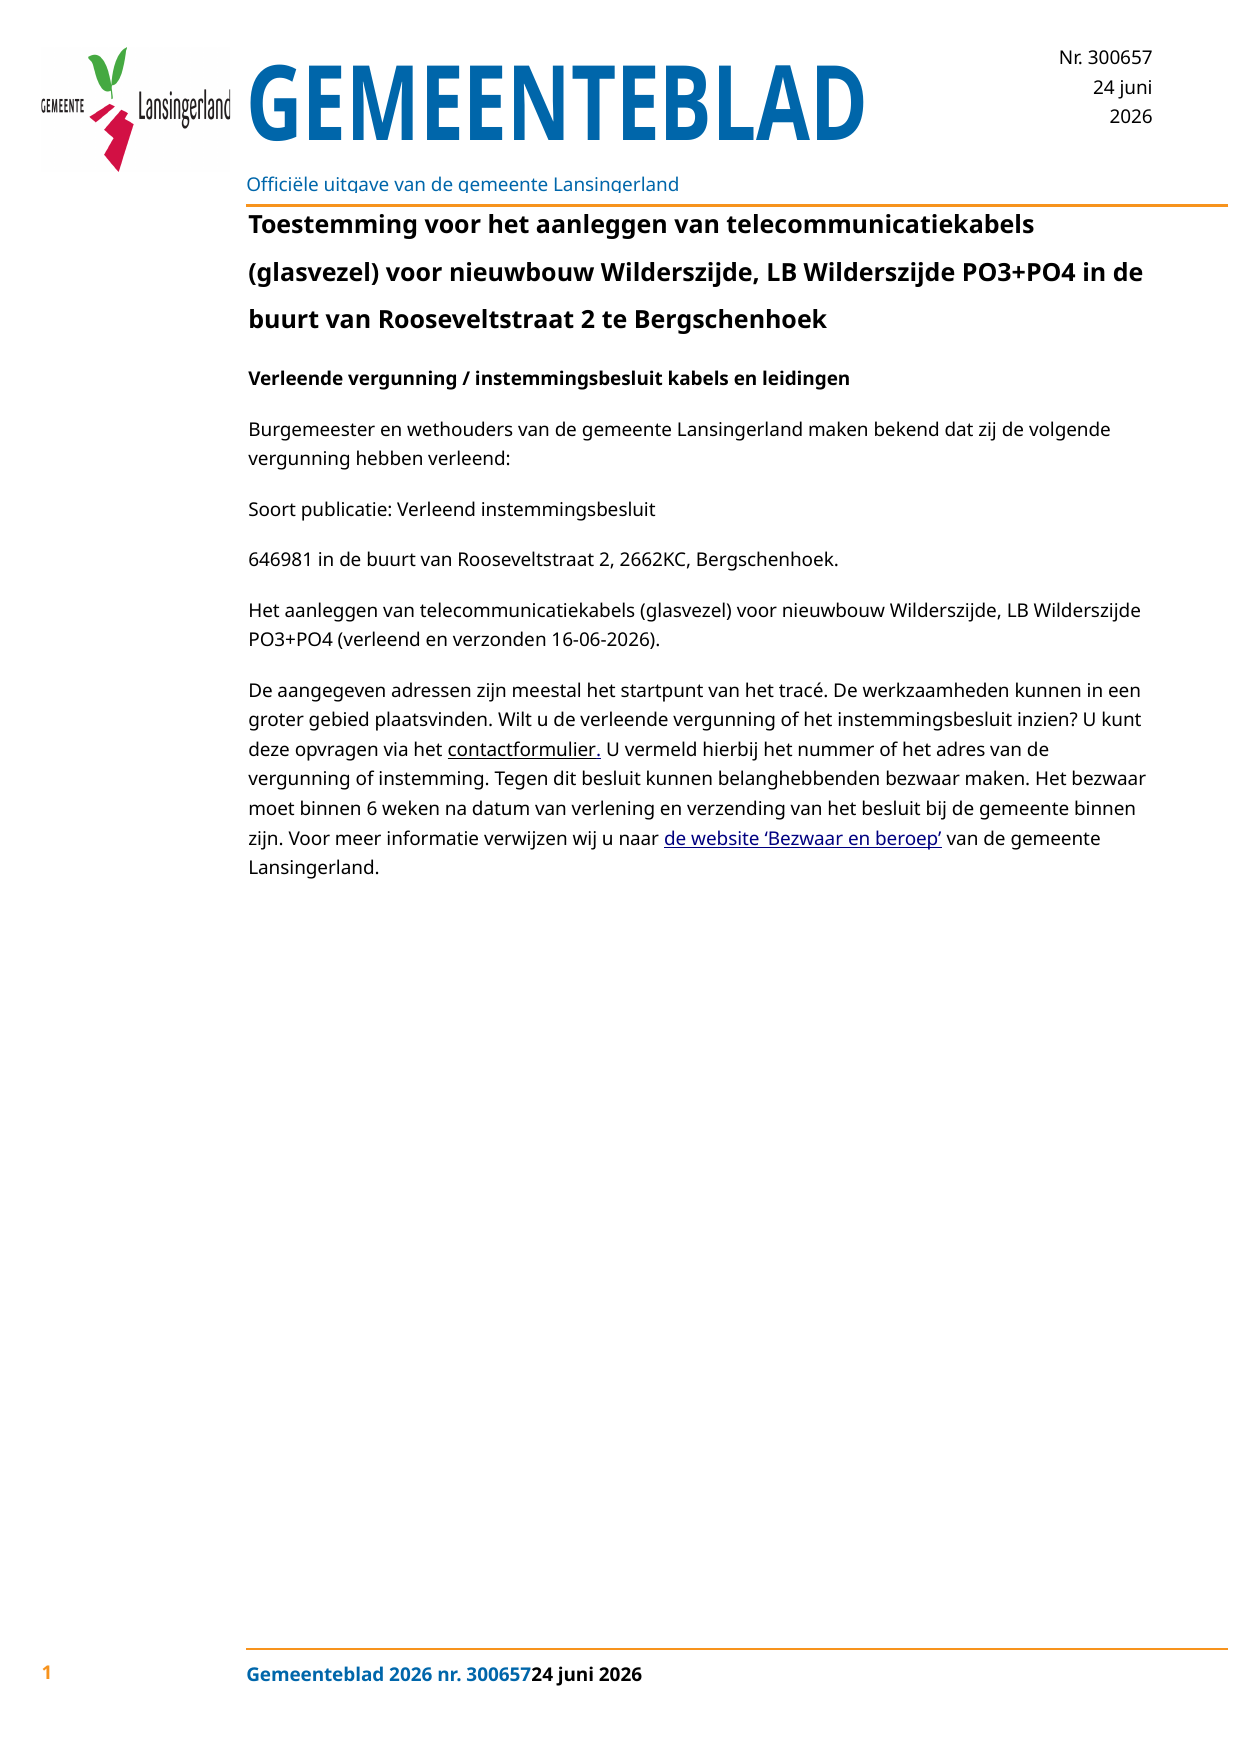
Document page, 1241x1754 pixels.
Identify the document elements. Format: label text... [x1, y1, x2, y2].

text De aangegeven adressen zijn meestal het startpunt van het tracé. De werkzaamheden kunnen in een groter gebied plaatsvinden. Wilt u de verleende vergunning of het instemmingsbesluit inzien? U kunt deze opvragen via het contactformulier. U vermeld hierbij het nummer of het adres van de vergunning of instemming. Tegen dit besluit kunnen belanghebbenden bezwaar maken. Het bezwaar moet binnen 6 weken na datum van verlening en verzending van het besluit bij de gemeente binnen zijn. Voor meer informatie verwijzen wij u naar de website ‘Bezwaar en beroep’ van de gemeente Lansingerland. [248, 677, 1152, 880]
text Verleende vergunning / instemmingsbesluit kabels en leidingen [248, 366, 1152, 391]
text Burgemeester en wethouders van de gemeente Lansingerland maken bekend dat zij de volgende vergunning hebben verleend: [248, 416, 1152, 471]
text Het aanleggen van telecommunicatiekabels (glasvezel) voor nieuwbouw Wilderszijde, LB Wilderszijde PO3+PO4 (verleend en verzonden 16-06-2026). [248, 597, 1152, 652]
text Toestemming voor het aanleggen van telecommunicatiekabels (glasvezel) voor nieuwbouw Wilderszijde, LB Wilderszijde PO3+PO4 in de buurt van Rooseveltstraat 2 te Bergschenhoek [248, 207, 1152, 336]
text 646981 in de buurt van Rooseveltstraat 2, 2662KC, Bergschenhoek. [248, 546, 1152, 572]
picture [41, 47, 231, 172]
text Soort publicatie: Verleend instemmingsbesluit [248, 496, 1152, 522]
